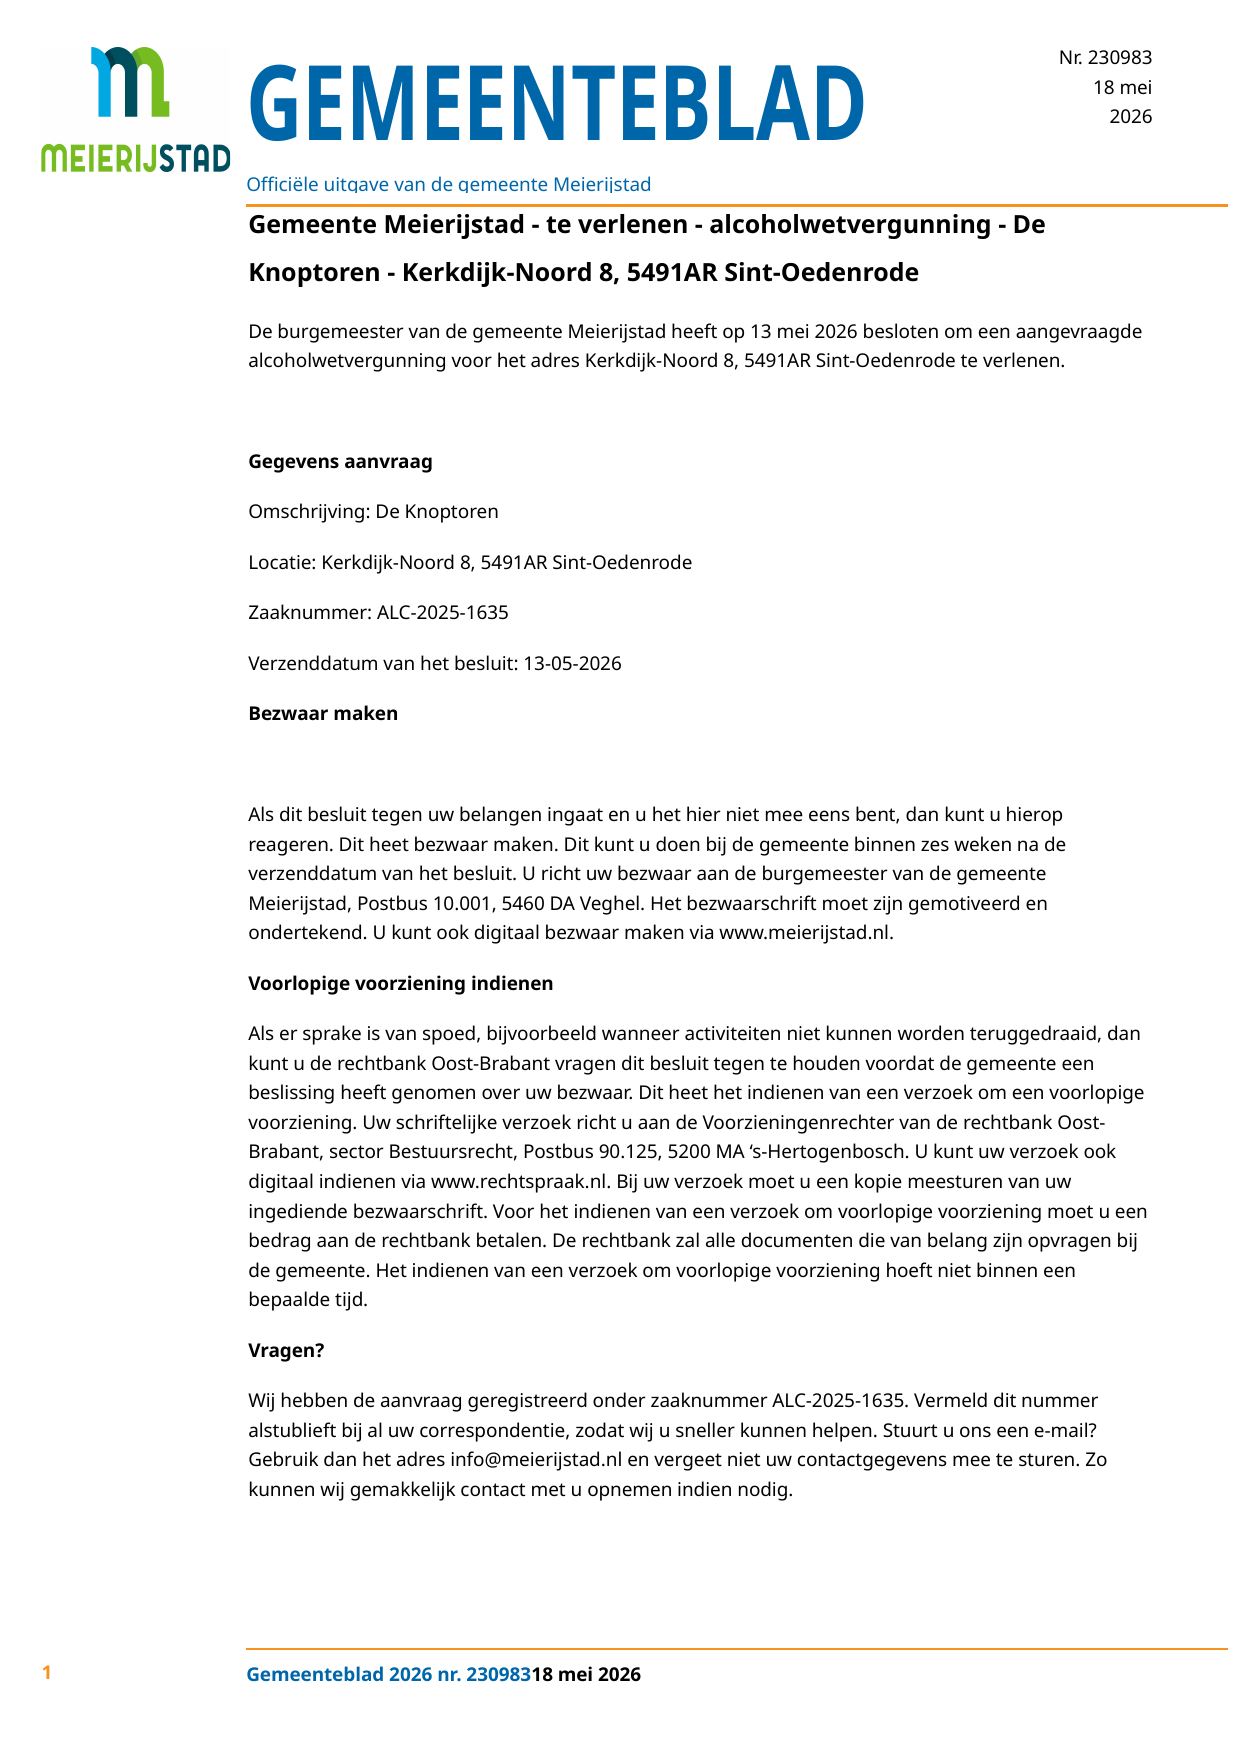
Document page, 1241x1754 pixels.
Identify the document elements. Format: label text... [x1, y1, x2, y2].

text Bezwaar maken [248, 700, 1152, 726]
text Vragen? [248, 1337, 1152, 1363]
text Als dit besluit tegen uw belangen ingaat en u het hier niet mee eens bent, dan kunt u hierop reageren. Dit heet bezwaar maken. Dit kunt u doen bij de gemeente binnen zes weken na de verzenddatum van het besluit. U richt uw bezwaar aan de burgemeester van de gemeente Meierijstad, Postbus 10.001, 5460 DA Veghel. Het bezwaarschrift moet zijn gemotiveerd en ondertekend. U kunt ook digitaal bezwaar maken via www.meierijstad.nl. [248, 801, 1152, 945]
text Gegevens aanvraag [248, 448, 1152, 474]
text Verzenddatum van het besluit: 13-05-2026 [248, 650, 1152, 676]
text Omschrijving: De Knoptoren [248, 499, 1152, 524]
text Als er sprake is van spoed, bijvoorbeeld wanneer activiteiten niet kunnen worden teruggedraaid, dan kunt u de rechtbank Oost-Brabant vragen dit besluit tegen te houden voordat de gemeente een beslissing heeft genomen over uw bezwaar. Dit heet het indienen van een verzoek om een voorlopige voorziening. Uw schriftelijke verzoek richt u aan de Voorzieningenrechter van de rechtbank Oost-Brabant, sector Bestuursrecht, Postbus 90.125, 5200 MA ‘s-Hertogenbosch. U kunt uw verzoek ook digitaal indienen via www.rechtspraak.nl. Bij uw verzoek moet u een kopie meesturen van uw ingediende bezwaarschrift. Voor het indienen van een verzoek om voorlopige voorziening moet u een bedrag aan de rechtbank betalen. De rechtbank zal alle documenten die van belang zijn opvragen bij de gemeente. Het indienen van een verzoek om voorlopige voorziening hoeft niet binnen een bepaalde tijd. [248, 1020, 1152, 1312]
text De burgemeester van de gemeente Meierijstad heeft op 13 mei 2026 besloten om een aangevraagde alcoholwetvergunning voor het adres Kerkdijk-Noord 8, 5491AR Sint-Oedenrode te verlenen. [248, 318, 1152, 373]
picture [41, 47, 231, 172]
text Locatie: Kerkdijk-Noord 8, 5491AR Sint-Oedenrode [248, 549, 1152, 575]
text Voorlopige voorziening indienen [248, 970, 1152, 996]
text Gemeente Meierijstad - te verlenen - alcoholwetvergunning - De Knoptoren - Kerkdijk-Noord 8, 5491AR Sint-Oedenrode [248, 207, 1152, 288]
text Zaaknummer: ALC-2025-1635 [248, 599, 1152, 625]
text Wij hebben de aanvraag geregistreerd onder zaaknummer ALC-2025-1635. Vermeld dit nummer alstublieft bij al uw correspondentie, zodat wij u sneller kunnen helpen. Stuurt u ons een e-mail? Gebruik dan het adres info@meierijstad.nl en vergeet niet uw contactgegevens mee te sturen. Zo kunnen wij gemakkelijk contact met u opnemen indien nodig. [248, 1387, 1152, 1502]
